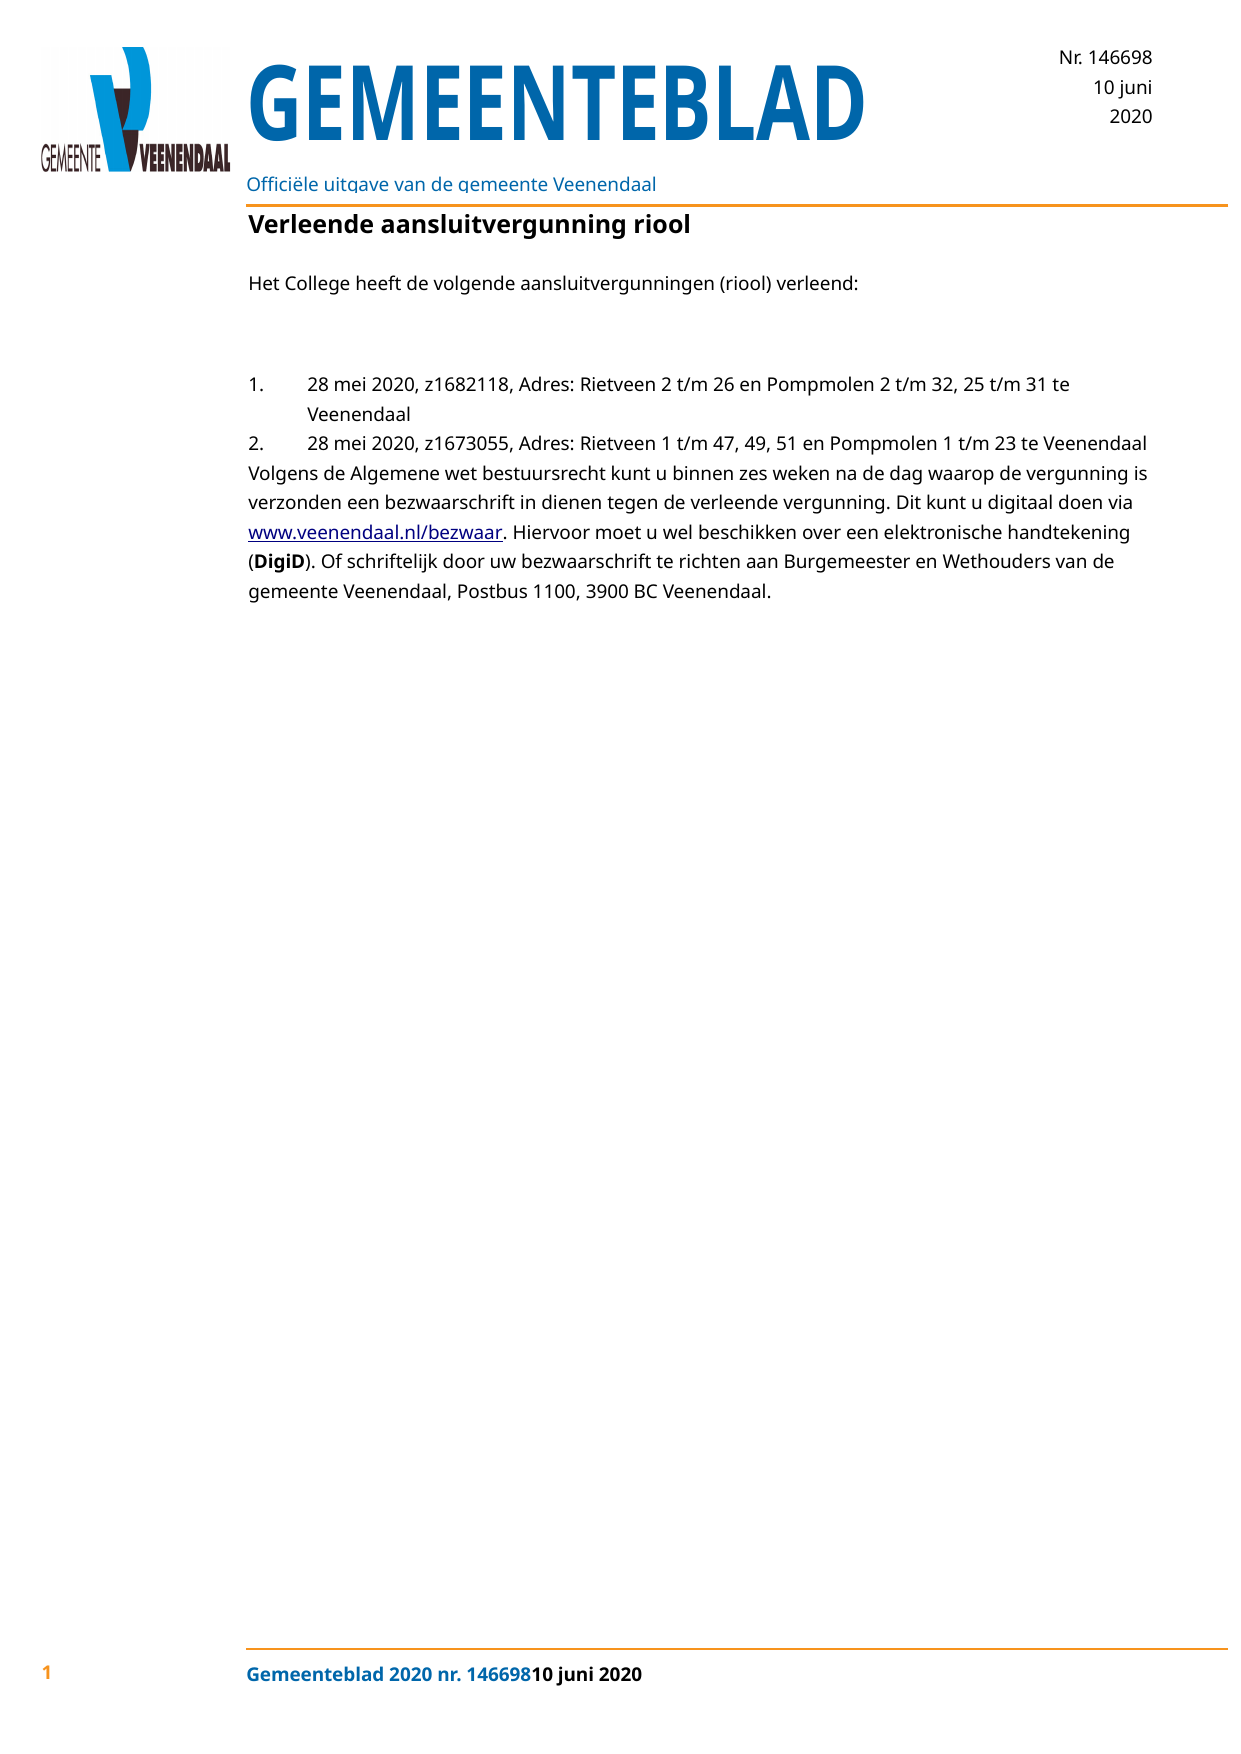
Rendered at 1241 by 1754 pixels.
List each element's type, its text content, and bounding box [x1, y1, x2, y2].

text Verleende aansluitvergunning riool [248, 207, 1152, 241]
picture [123, 47, 231, 172]
text Het College heeft de volgende aansluitvergunningen (riool) verleend: [248, 270, 1152, 296]
list 28 mei 2020, z1673055, Adres: Rietveen 1 t/m 47, 49, 51 en Pompmolen 1 t/m 23 te Veenendaal [248, 430, 1152, 456]
picture [41, 47, 130, 172]
list 28 mei 2020, z1682118, Adres: Rietveen 2 t/m 26 en Pompmolen 2 t/m 32, 25 t/m 31 te Veenendaal [248, 371, 1152, 426]
text Volgens de Algemene wet bestuursrecht kunt u binnen zes weken na de dag waarop de vergunning is verzonden een bezwaarschrift in dienen tegen de verleende vergunning. Dit kunt u digitaal doen via www.veenendaal.nl/bezwaar. Hiervoor moet u wel beschikken over een elektronische handtekening (DigiD). Of schriftelijk door uw bezwaarschrift te richten aan Burgemeester en Wethouders van de gemeente Veenendaal, Postbus 1100, 3900 BC Veenendaal. [248, 460, 1152, 604]
